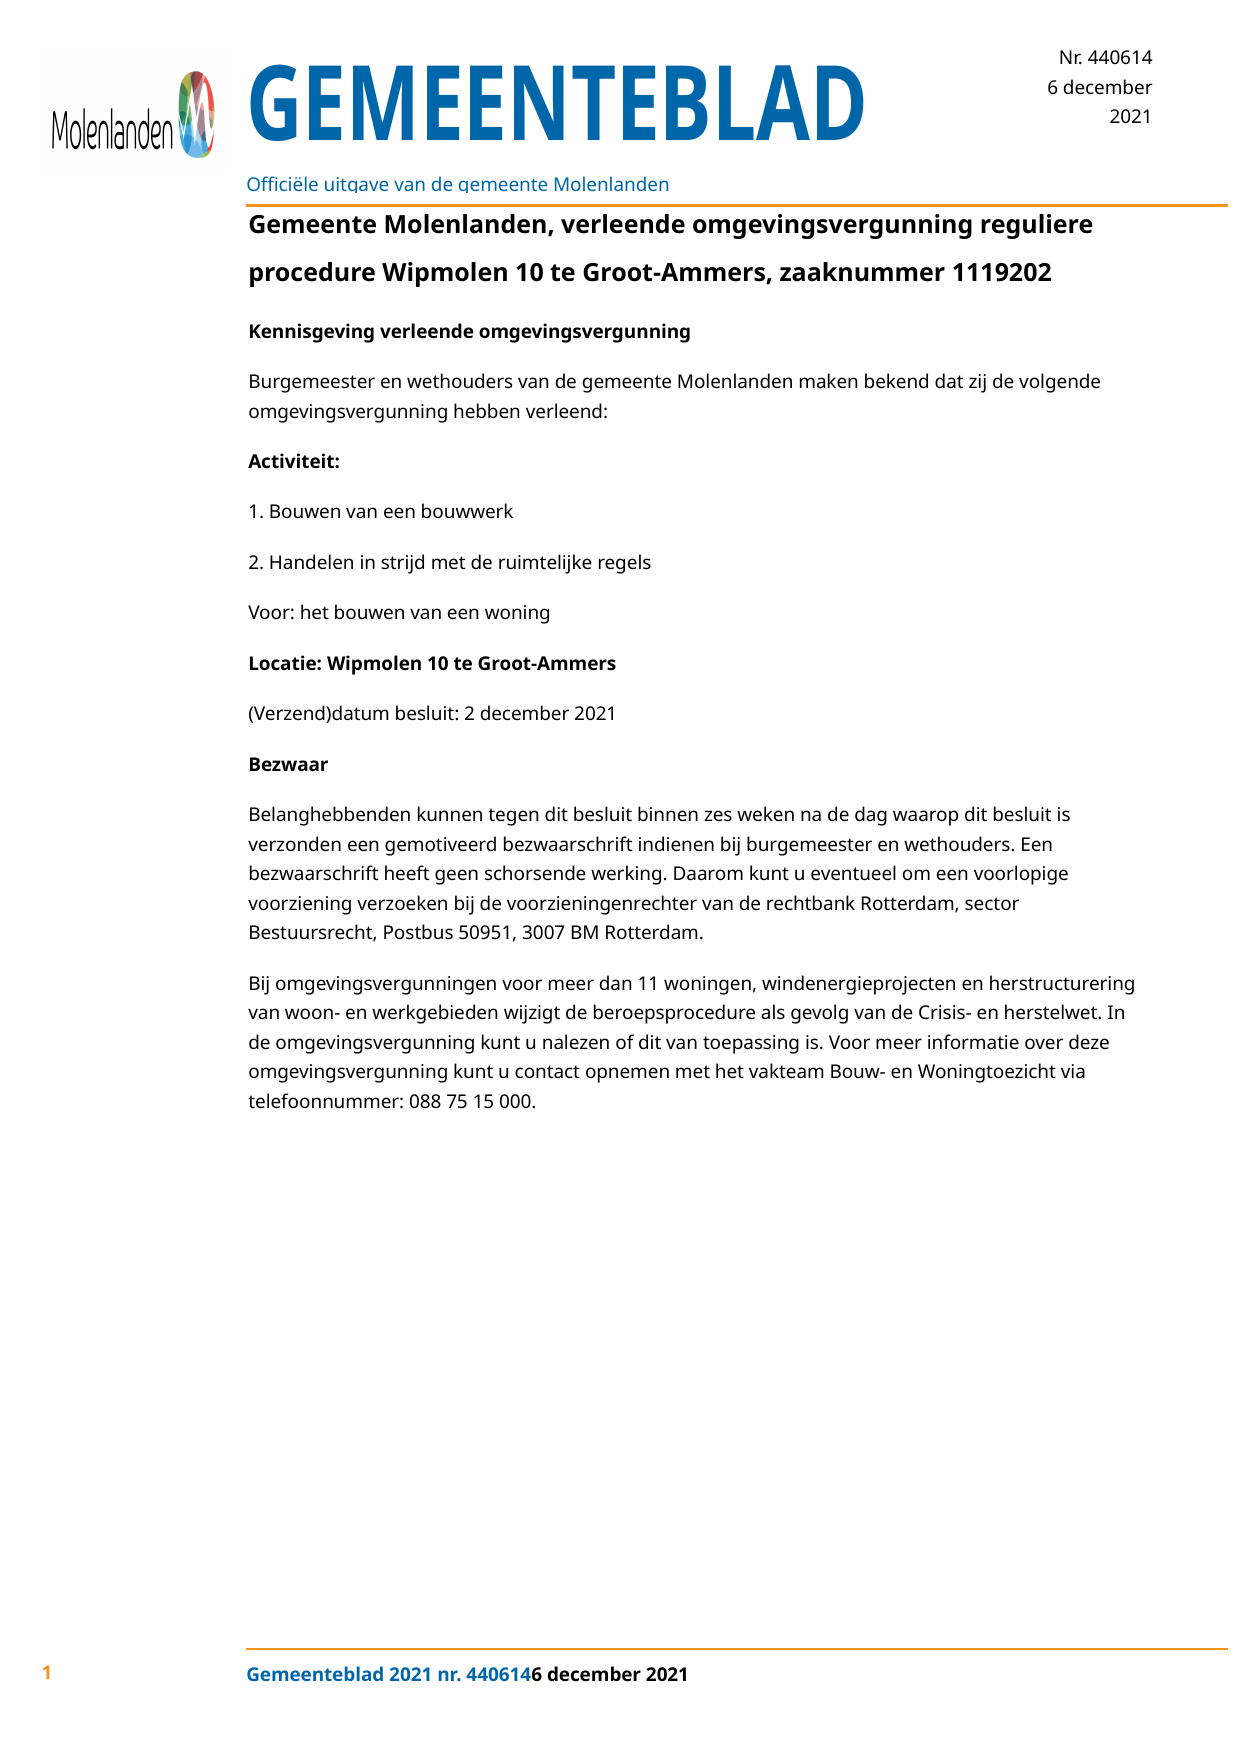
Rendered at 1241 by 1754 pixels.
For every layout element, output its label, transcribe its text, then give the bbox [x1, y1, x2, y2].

text Belanghebbenden kunnen tegen dit besluit binnen zes weken na de dag waarop dit besluit is verzonden een gemotiveerd bezwaarschrift indienen bij burgemeester en wethouders. Een bezwaarschrift heeft geen schorsende werking. Daarom kunt u eventueel om een voorlopige voorziening verzoeken bij de voorzieningenrechter van de rechtbank Rotterdam, sector Bestuursrecht, Postbus 50951, 3007 BM Rotterdam. [248, 801, 1152, 945]
picture [41, 47, 231, 172]
text Bij omgevingsvergunningen voor meer dan 11 woningen, windenergieprojecten en herstructurering van woon- en werkgebieden wijzigt de beroepsprocedure als gevolg van de Crisis- en herstelwet. In de omgevingsvergunning kunt u nalezen of dit van toepassing is. Voor meer informatie over deze omgevingsvergunning kunt u contact opnemen met het vakteam Bouw- en Woningtoezicht via telefoonnummer: 088 75 15 000. [248, 970, 1152, 1114]
text Bezwaar [248, 751, 1152, 777]
text (Verzend)datum besluit: 2 december 2021 [248, 700, 1152, 726]
text Locatie: Wipmolen 10 te Groot-Ammers [248, 650, 1152, 676]
text 2. Handelen in strijd met de ruimtelijke regels [248, 549, 1152, 575]
text 1. Bouwen van een bouwwerk [248, 499, 1152, 524]
text Kennisgeving verleende omgevingsvergunning [248, 318, 1152, 344]
text Burgemeester en wethouders van de gemeente Molenlanden maken bekend dat zij de volgende omgevingsvergunning hebben verleend: [248, 368, 1152, 424]
text Gemeente Molenlanden, verleende omgevingsvergunning reguliere procedure Wipmolen 10 te Groot-Ammers, zaaknummer 1119202 [248, 207, 1152, 288]
text Voor: het bouwen van een woning [248, 599, 1152, 625]
text Activiteit: [248, 448, 1152, 474]
